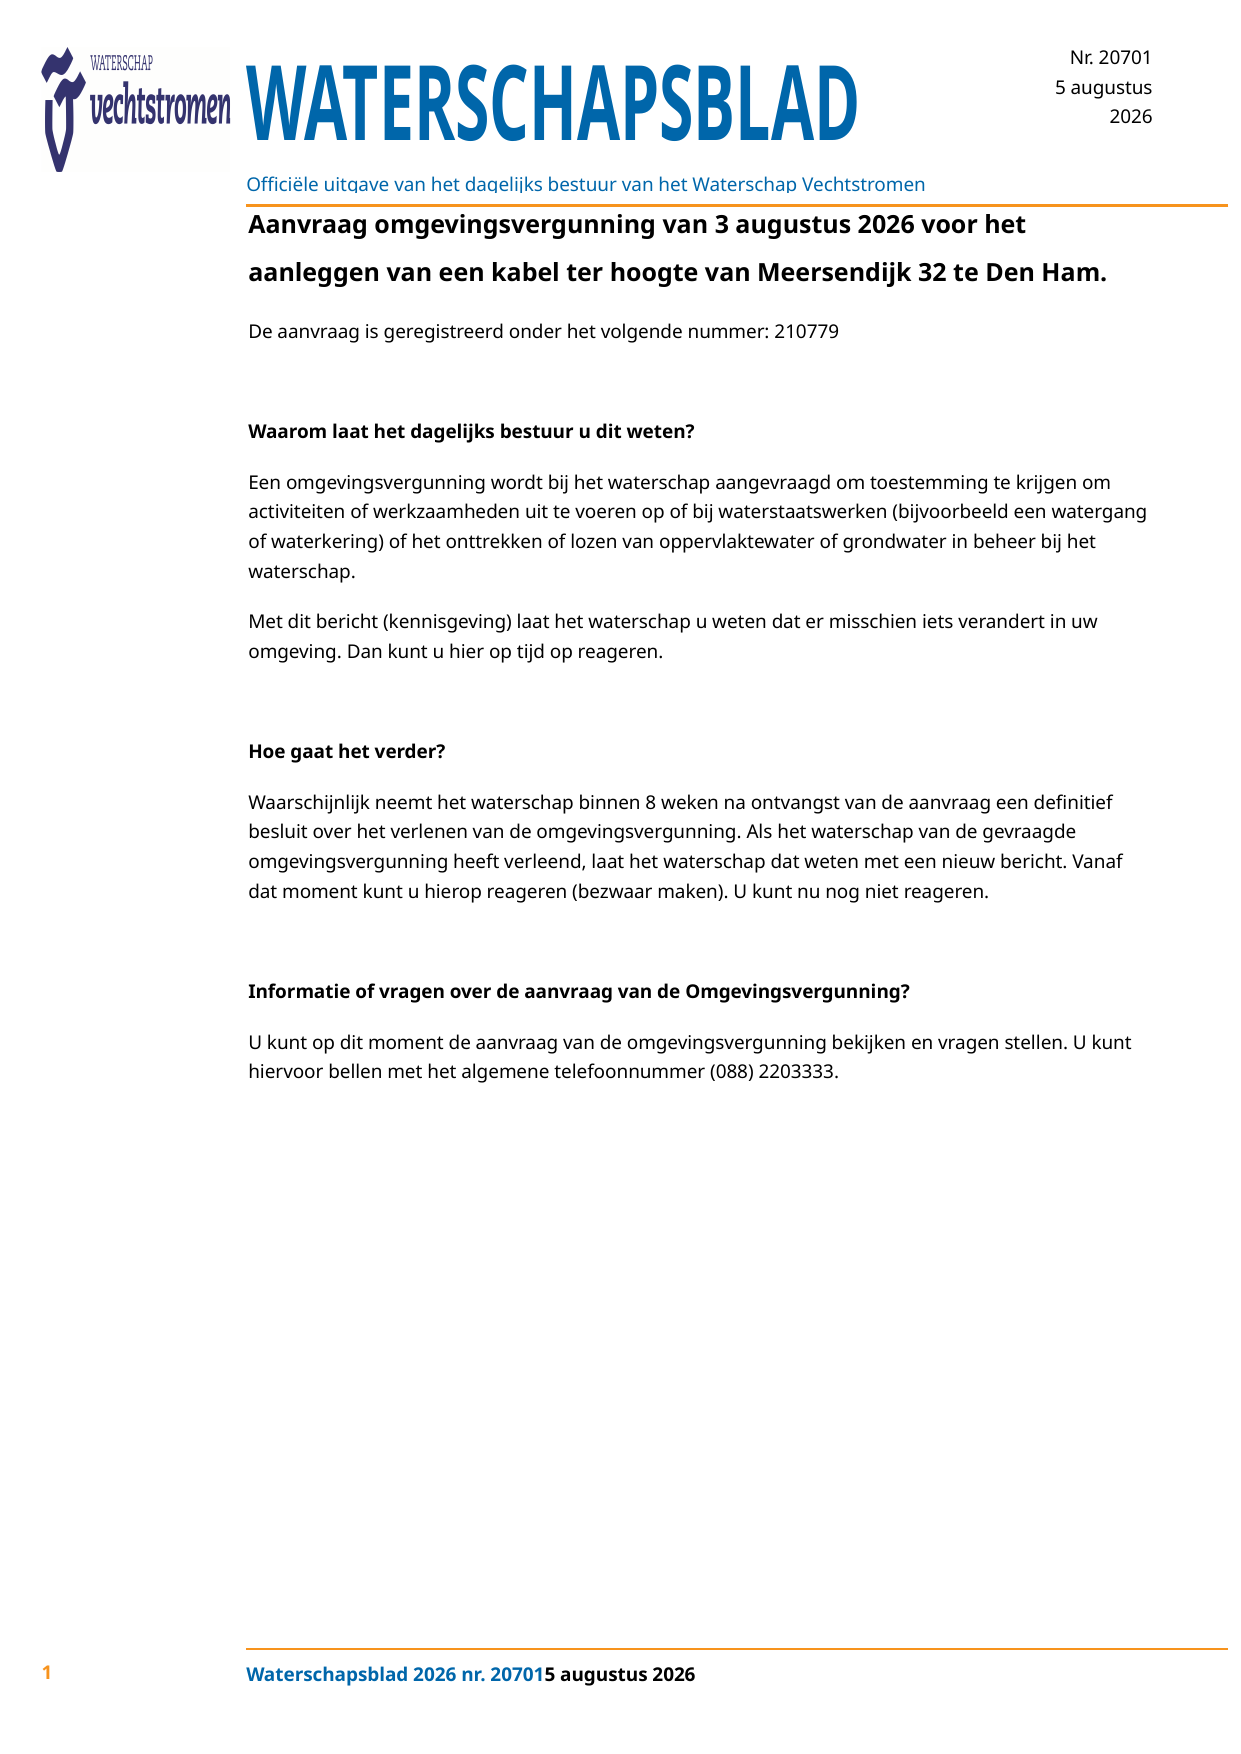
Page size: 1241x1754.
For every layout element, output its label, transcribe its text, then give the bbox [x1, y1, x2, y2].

text Aanvraag omgevingsvergunning van 3 augustus 2026 voor het aanleggen van een kabel ter hoogte van Meersendijk 32 te Den Ham. [248, 207, 1152, 288]
text Waarschijnlijk neemt het waterschap binnen 8 weken na ontvangst van de aanvraag een definitief besluit over het verlenen van de omgevingsvergunning. Als het waterschap van de gevraagde omgevingsvergunning heeft verleend, laat het waterschap dat weten met een nieuw bericht. Vanaf dat moment kunt u hierop reageren (bezwaar maken). U kunt nu nog niet reageren. [248, 789, 1152, 904]
text U kunt op dit moment de aanvraag van de omgevingsvergunning bekijken en vragen stellen. U kunt hiervoor bellen met het algemene telefoonnummer (088) 2203333. [248, 1029, 1152, 1084]
text Een omgevingsvergunning wordt bij het waterschap aangevraagd om toestemming te krijgen om activiteiten of werkzaamheden uit te voeren op of bij waterstaatswerken (bijvoorbeeld een watergang of waterkering) of het onttrekken of lozen van oppervlaktewater of grondwater in beheer bij het waterschap. [248, 469, 1152, 584]
text Waarom laat het dagelijks bestuur u dit weten? [248, 419, 1152, 444]
picture [41, 47, 231, 172]
text Met dit bericht (kennisgeving) laat het waterschap u weten dat er misschien iets verandert in uw omgeving. Dan kunt u hier op tijd op reageren. [248, 608, 1152, 664]
text Hoe gaat het verder? [248, 739, 1152, 764]
text Informatie of vragen over de aanvraag van de Omgevingsvergunning? [248, 979, 1152, 1004]
text De aanvraag is geregistreerd onder het volgende nummer: 210779 [248, 318, 1152, 344]
